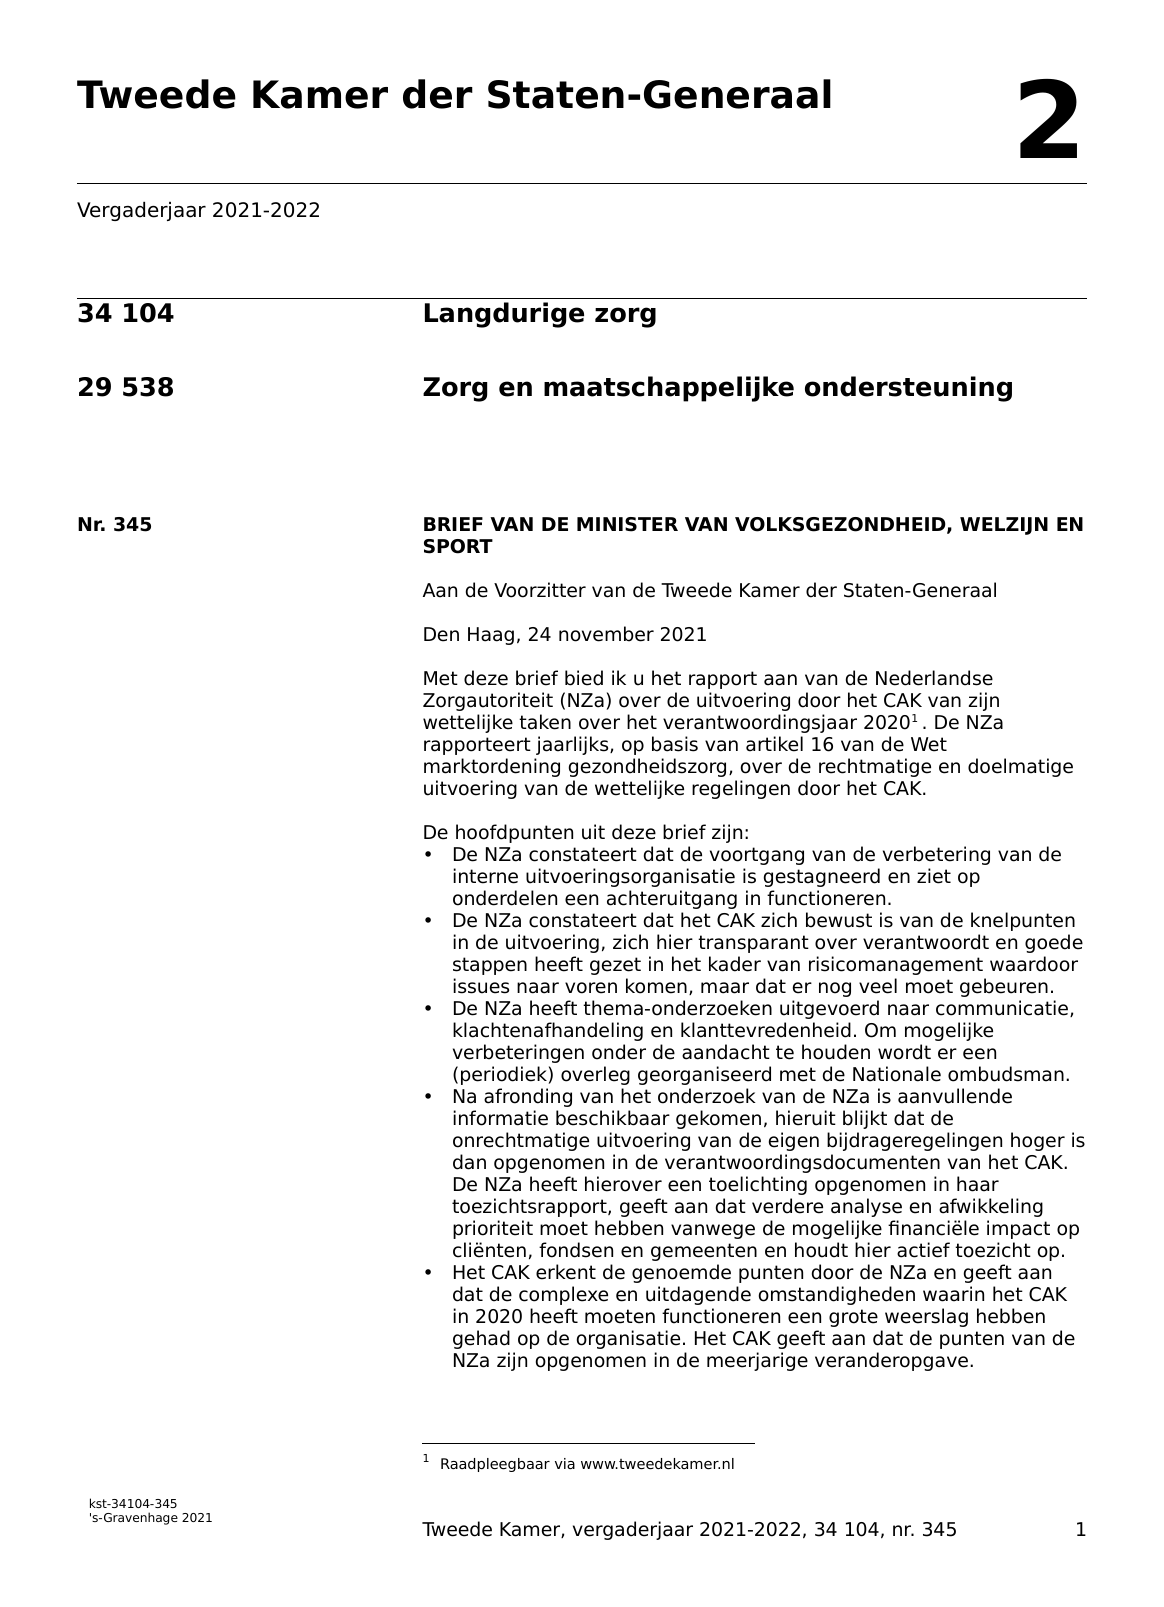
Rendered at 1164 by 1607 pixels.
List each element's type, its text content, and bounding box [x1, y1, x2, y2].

text • De NZa constateert dat de voortgang van de verbetering van de interne uitvoeringsorganisatie is gestagneerd en ziet op onderdelen een achteruitgang in functioneren. [422, 844, 1087, 910]
text 's-Gravenhage 2021 [88, 1511, 323, 1525]
subtitle 34 104 Langdurige zorg [77, 299, 1087, 329]
subtitle 29 538 Zorg en maatschappelijke ondersteuning [77, 373, 1087, 403]
text • Na afronding van het onderzoek van de NZa is aanvullende informatie beschikbaar gekomen, hieruit blijkt dat de onrechtmatige uitvoering van de eigen bijdrageregelingen hoger is dan opgenomen in de verantwoordingsdocumenten van het CAK. De NZa heeft hierover een toelichting opgenomen in haar toezichtsrapport, geeft aan dat verdere analyse en afwikkeling prioriteit moet hebben vanwege de mogelijke financiële impact op cliënten, fondsen en gemeenten en houdt hier actief toezicht op. [422, 1086, 1087, 1262]
text • Het CAK erkent de genoemde punten door de NZa en geeft aan dat de complexe en uitdagende omstandigheden waarin het CAK in 2020 heeft moeten functioneren een grote weerslag hebben gehad op de organisatie. Het CAK geeft aan dat de punten van de NZa zijn opgenomen in de meerjarige veranderopgave. [422, 1262, 1087, 1372]
subtitle Nr. 345 BRIEF VAN DE MINISTER VAN VOLKSGEZONDHEID, WELZIJN EN SPORT [77, 514, 1087, 558]
text Aan de Voorzitter van de Tweede Kamer der Staten-Generaal [422, 580, 1087, 602]
text De hoofdpunten uit deze brief zijn: [422, 822, 1087, 844]
text Raadpleegbaar via www.tweedekamer.nl [422, 1452, 1087, 1474]
text • De NZa constateert dat het CAK zich bewust is van de knelpunten in de uitvoering, zich hier transparant over verantwoordt en goede stappen heeft gezet in het kader van risicomanagement waardoor issues naar voren komen, maar dat er nog veel moet gebeuren. [422, 910, 1087, 998]
text Den Haag, 24 november 2021 [422, 624, 1087, 646]
text kst-34104-345 [88, 1497, 323, 1511]
table_header 2 [886, 59, 1087, 183]
table_cell Vergaderjaar 2021-2022 [77, 184, 1087, 298]
text Met deze brief bied ik u het rapport aan van de Nederlandse Zorgautoriteit (NZa) over de uitvoering door het CAK van zijn wettelijke taken over het verantwoordingsjaar 2020. De NZa rapporteert jaarlijks, op basis van artikel 16 van de Wet marktordening gezondheidszorg, over de rechtmatige en doelmatige uitvoering van de wettelijke regelingen door het CAK. [422, 668, 1087, 800]
text • De NZa heeft thema-onderzoeken uitgevoerd naar communicatie, klachtenafhandeling en klanttevredenheid. Om mogelijke verbeteringen onder de aandacht te houden wordt er een (periodiek) overleg georganiseerd met de Nationale ombudsman. [422, 998, 1087, 1086]
table_header Tweede Kamer der Staten-Generaal [77, 59, 886, 183]
